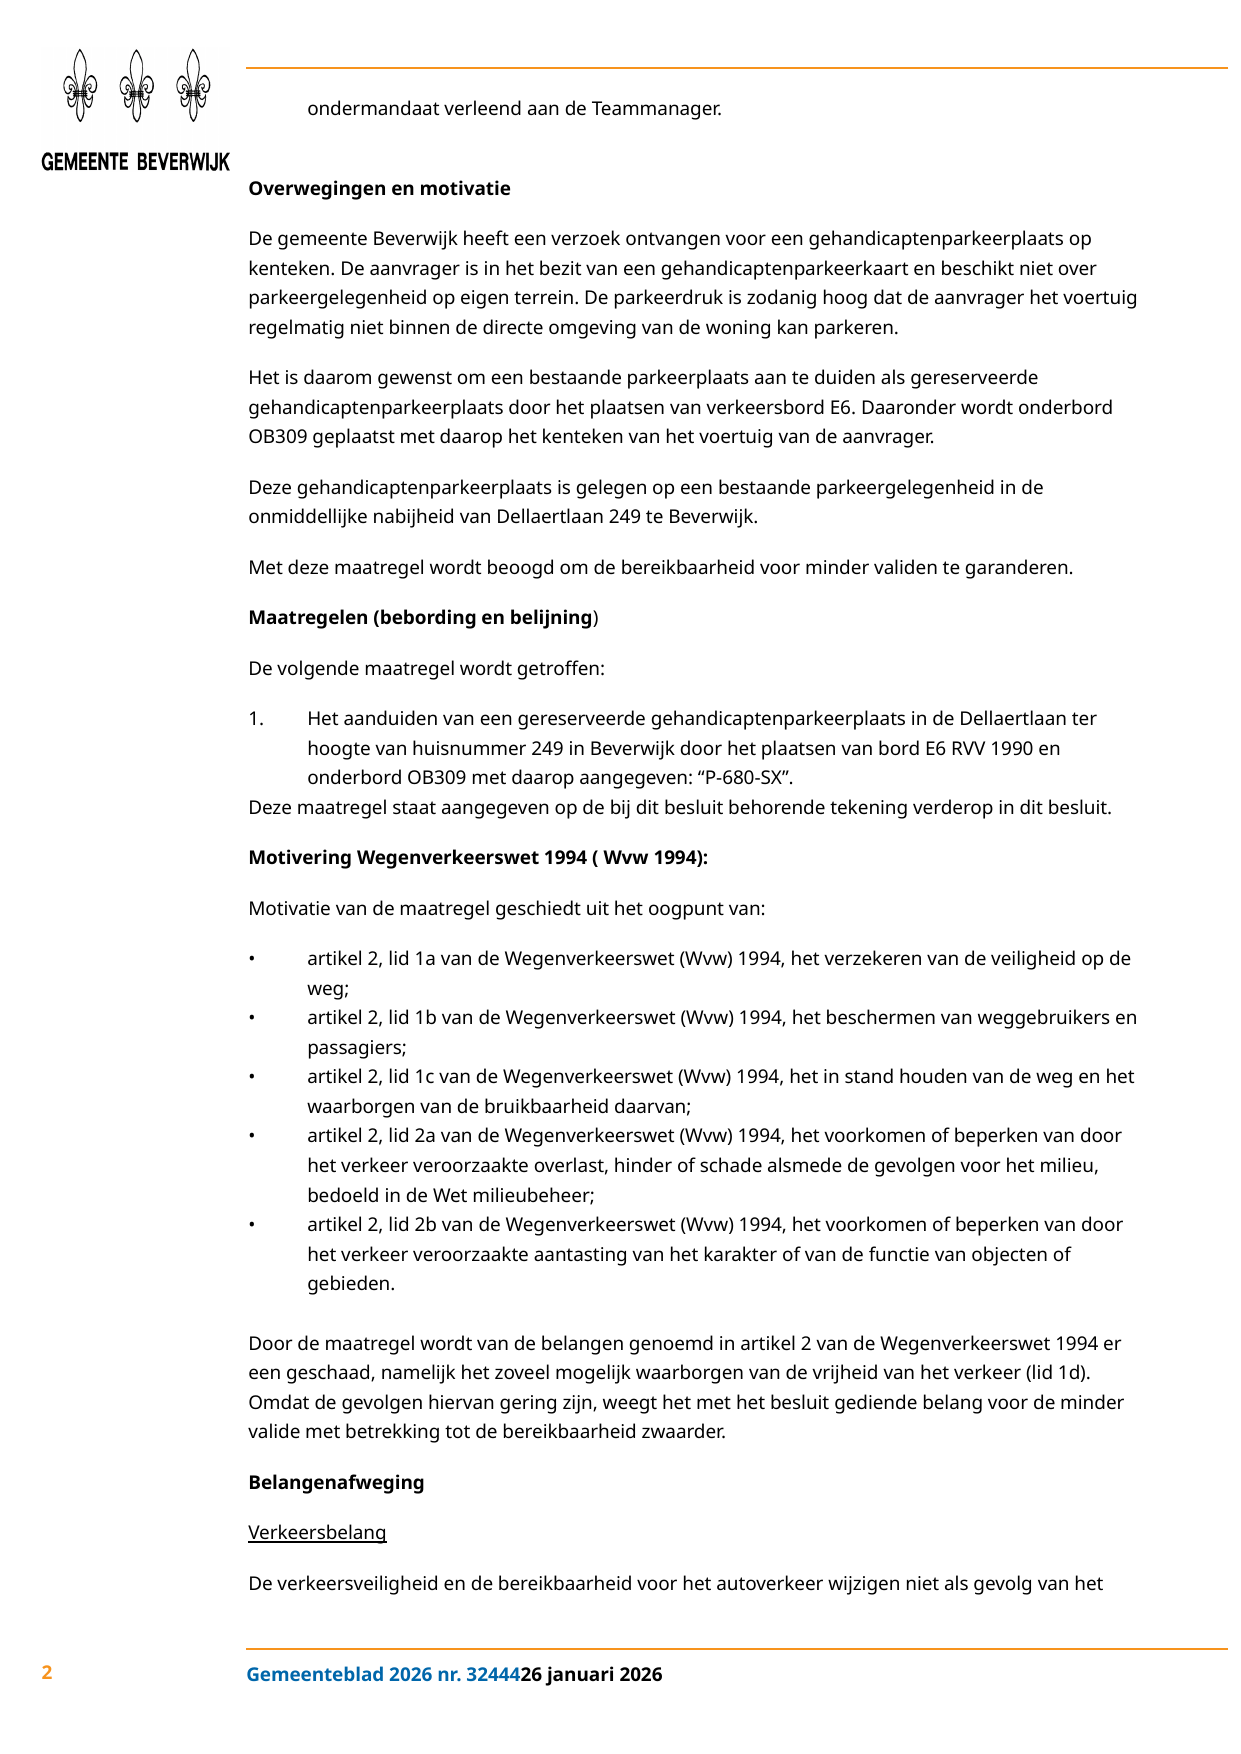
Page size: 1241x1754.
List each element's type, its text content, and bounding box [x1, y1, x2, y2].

text Motivatie van de maatregel geschiedt uit het oogpunt van: [248, 895, 1152, 921]
list artikel 2, lid 1b van de Wegenverkeerswet (Wvw) 1994, het beschermen van weggebruikers en passagiers; [248, 1004, 1152, 1060]
text Belangenafweging [248, 1469, 1152, 1495]
text Motivering Wegenverkeerswet 1994 ( Wvw 1994): [248, 844, 1152, 870]
picture [41, 47, 231, 172]
list artikel 2, lid 1c van de Wegenverkeerswet (Wvw) 1994, het in stand houden van de weg en het waarborgen van de bruikbaarheid daarvan; [248, 1063, 1152, 1119]
text Overwegingen en motivatie [248, 175, 1152, 201]
list Het aanduiden van een gereserveerde gehandicaptenparkeerplaats in de Dellaertlaan ter hoogte van huisnummer 249 in Beverwijk door het plaatsen van bord E6 RVV 1990 en onderbord OB309 met daarop aangegeven: “P-680-SX”. [248, 705, 1152, 790]
text Deze gehandicaptenparkeerplaats is gelegen op een bestaande parkeergelegenheid in de onmiddellijke nabijheid van Dellaertlaan 249 te Beverwijk. [248, 474, 1152, 529]
list artikel 2, lid 2a van de Wegenverkeerswet (Wvw) 1994, het voorkomen of beperken van door het verkeer veroorzaakte overlast, hinder of schade alsmede de gevolgen voor het milieu, bedoeld in de Wet milieubeheer; [248, 1123, 1152, 1208]
text De volgende maatregel wordt getroffen: [248, 655, 1152, 681]
text De verkeersveiligheid en de bereikbaarheid voor het autoverkeer wijzigen niet als gevolg van het [248, 1570, 1152, 1596]
text Verkeersbelang [248, 1519, 1152, 1545]
text Het is daarom gewenst om een bestaande parkeerplaats aan te duiden als gereserveerde gehandicaptenparkeerplaats door het plaatsen van verkeersbord E6. Daaronder wordt onderbord OB309 geplaatst met daarop het kenteken van het voertuig van de aanvrager. [248, 364, 1152, 449]
text Deze maatregel staat aangegeven op de bij dit besluit behorende tekening verderop in dit besluit. [248, 794, 1152, 820]
list artikel 2, lid 2b van de Wegenverkeerswet (Wvw) 1994, het voorkomen of beperken van door het verkeer veroorzaakte aantasting van het karakter of van de functie van objecten of gebieden. [248, 1211, 1152, 1296]
text Door de maatregel wordt van de belangen genoemd in artikel 2 van de Wegenverkeerswet 1994 er een geschaad, namelijk het zoveel mogelijk waarborgen van de vrijheid van het verkeer (lid 1d). Omdat de gevolgen hiervan gering zijn, weegt het met het besluit gediende belang voor de minder valide met betrekking tot de bereikbaarheid zwaarder. [248, 1330, 1152, 1444]
list artikel 2, lid 1a van de Wegenverkeerswet (Wvw) 1994, het verzekeren van de veiligheid op de weg; [248, 945, 1152, 1001]
text De gemeente Beverwijk heeft een verzoek ontvangen voor een gehandicaptenparkeerplaats op kenteken. De aanvrager is in het bezit van een gehandicaptenparkeerkaart en beschikt niet over parkeergelegenheid op eigen terrein. De parkeerdruk is zodanig hoog dat de aanvrager het voertuig regelmatig niet binnen de directe omgeving van de woning kan parkeren. [248, 225, 1152, 340]
list ondermandaat verleend aan de Teammanager. [248, 95, 1152, 121]
text Maatregelen (bebording en belijning) [248, 604, 1152, 630]
text Met deze maatregel wordt beoogd om de bereikbaarheid voor minder validen te garanderen. [248, 554, 1152, 580]
